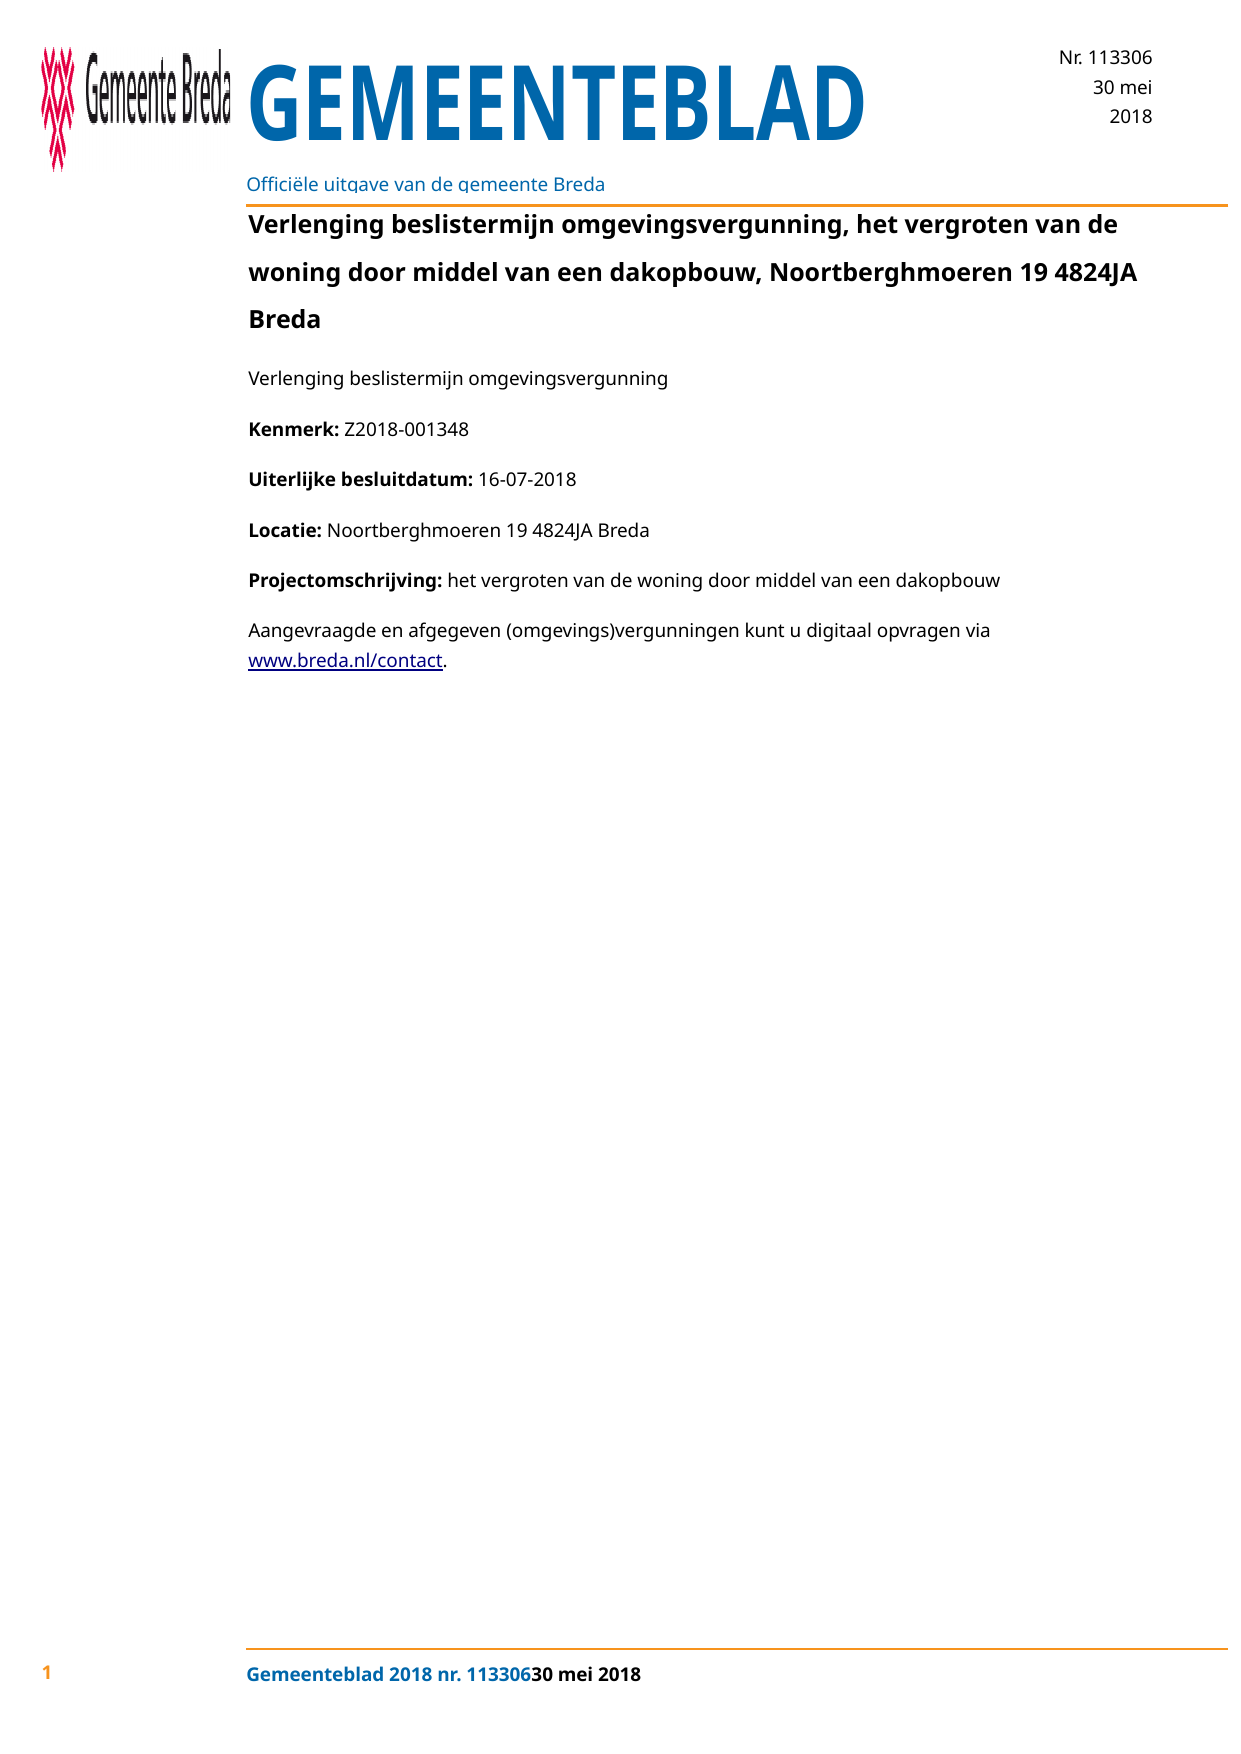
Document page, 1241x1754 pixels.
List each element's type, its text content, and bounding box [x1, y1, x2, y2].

picture [41, 47, 231, 172]
text Aangevraagde en afgegeven (omgevings)vergunningen kunt u digitaal opvragen via www.breda.nl/contact. [248, 618, 1152, 673]
text Verlenging beslistermijn omgevingsvergunning [248, 366, 1152, 391]
text Projectomschrijving: het vergroten van de woning door middel van een dakopbouw [248, 567, 1152, 593]
text Locatie: Noortberghmoeren 19 4824JA Breda [248, 517, 1152, 542]
text Kenmerk: Z2018-001348 [248, 416, 1152, 442]
text Verlenging beslistermijn omgevingsvergunning, het vergroten van de woning door middel van een dakopbouw, Noortberghmoeren 19 4824JA Breda [248, 207, 1152, 336]
text Uiterlijke besluitdatum: 16-07-2018 [248, 466, 1152, 492]
